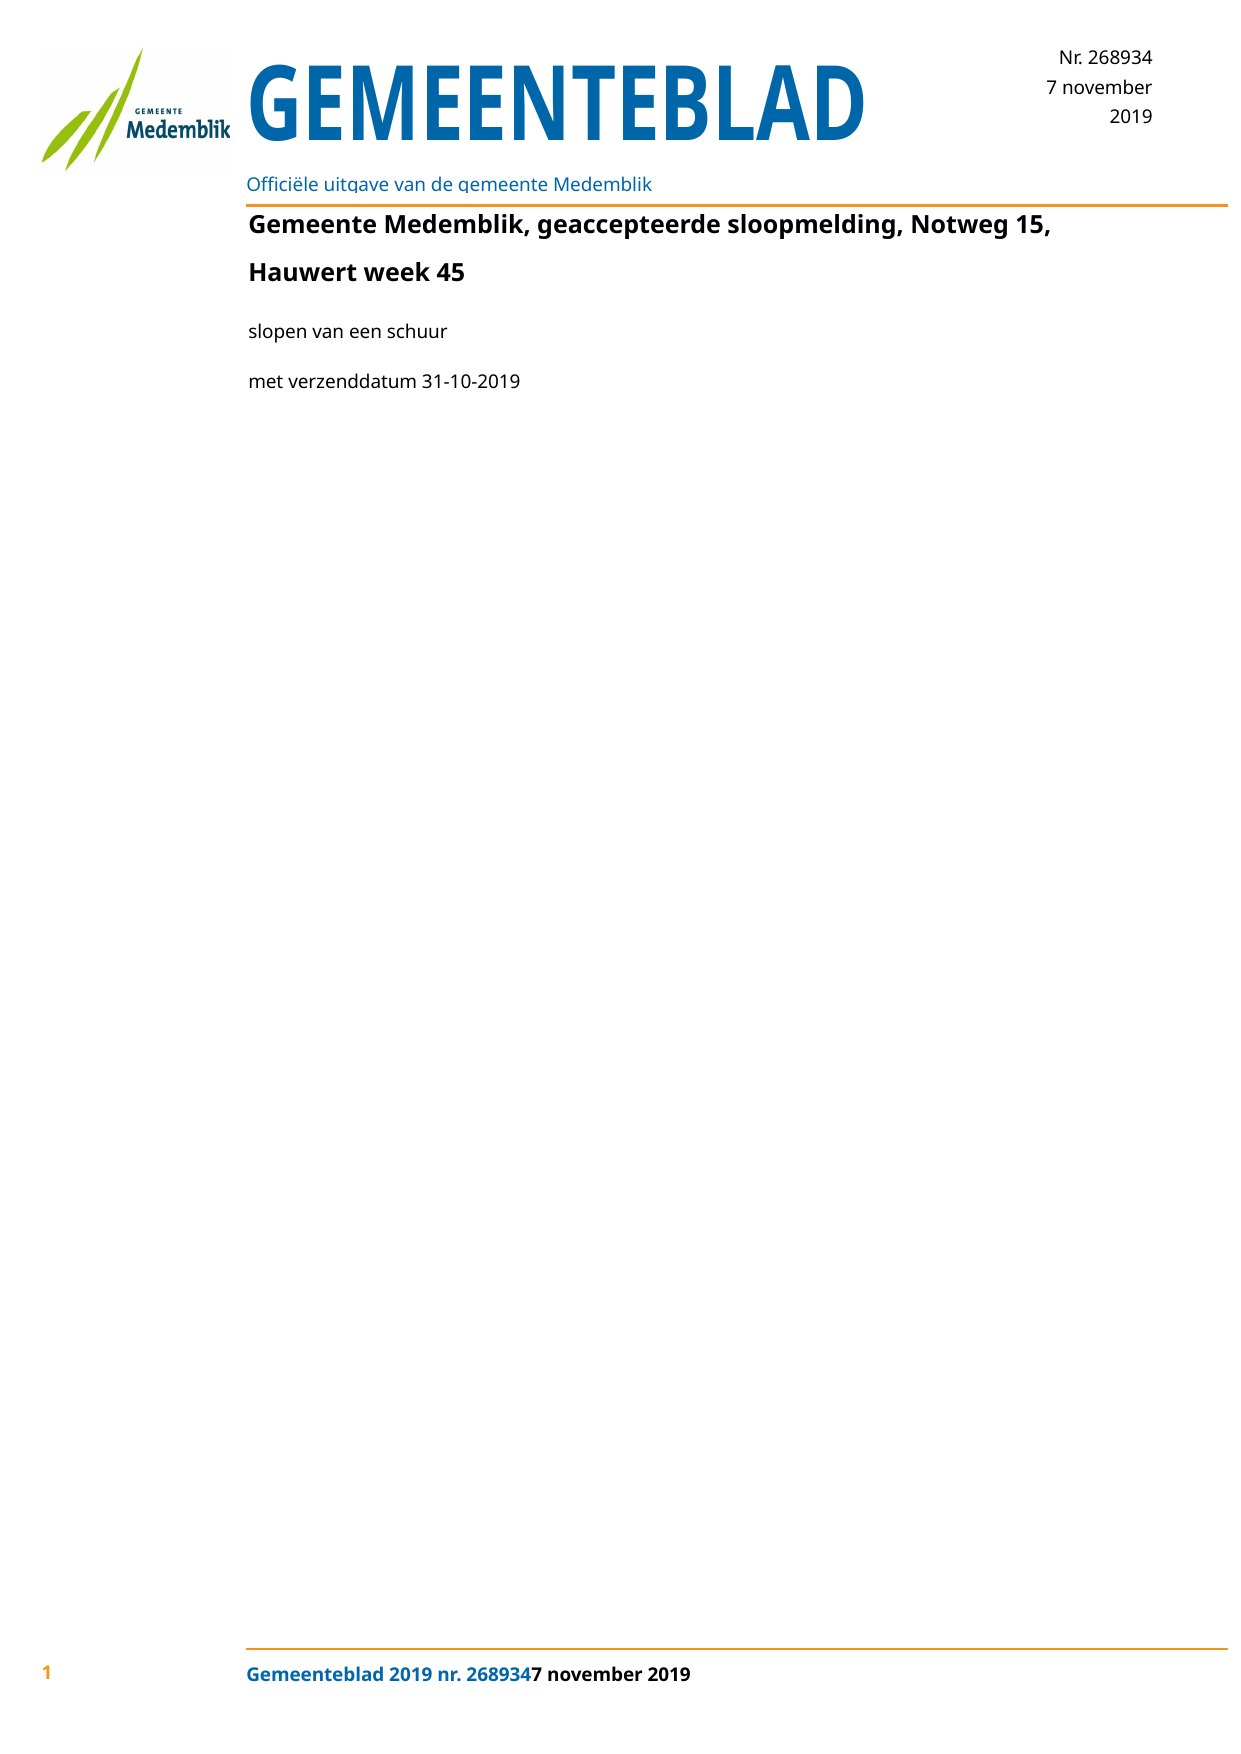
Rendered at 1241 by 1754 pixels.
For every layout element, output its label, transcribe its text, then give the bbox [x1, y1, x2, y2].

text met verzenddatum 31-10-2019 [248, 368, 1152, 394]
text slopen van een schuur [248, 318, 1152, 344]
picture [41, 47, 231, 172]
text Gemeente Medemblik, geaccepteerde sloopmelding, Notweg 15, Hauwert week 45 [248, 207, 1152, 288]
